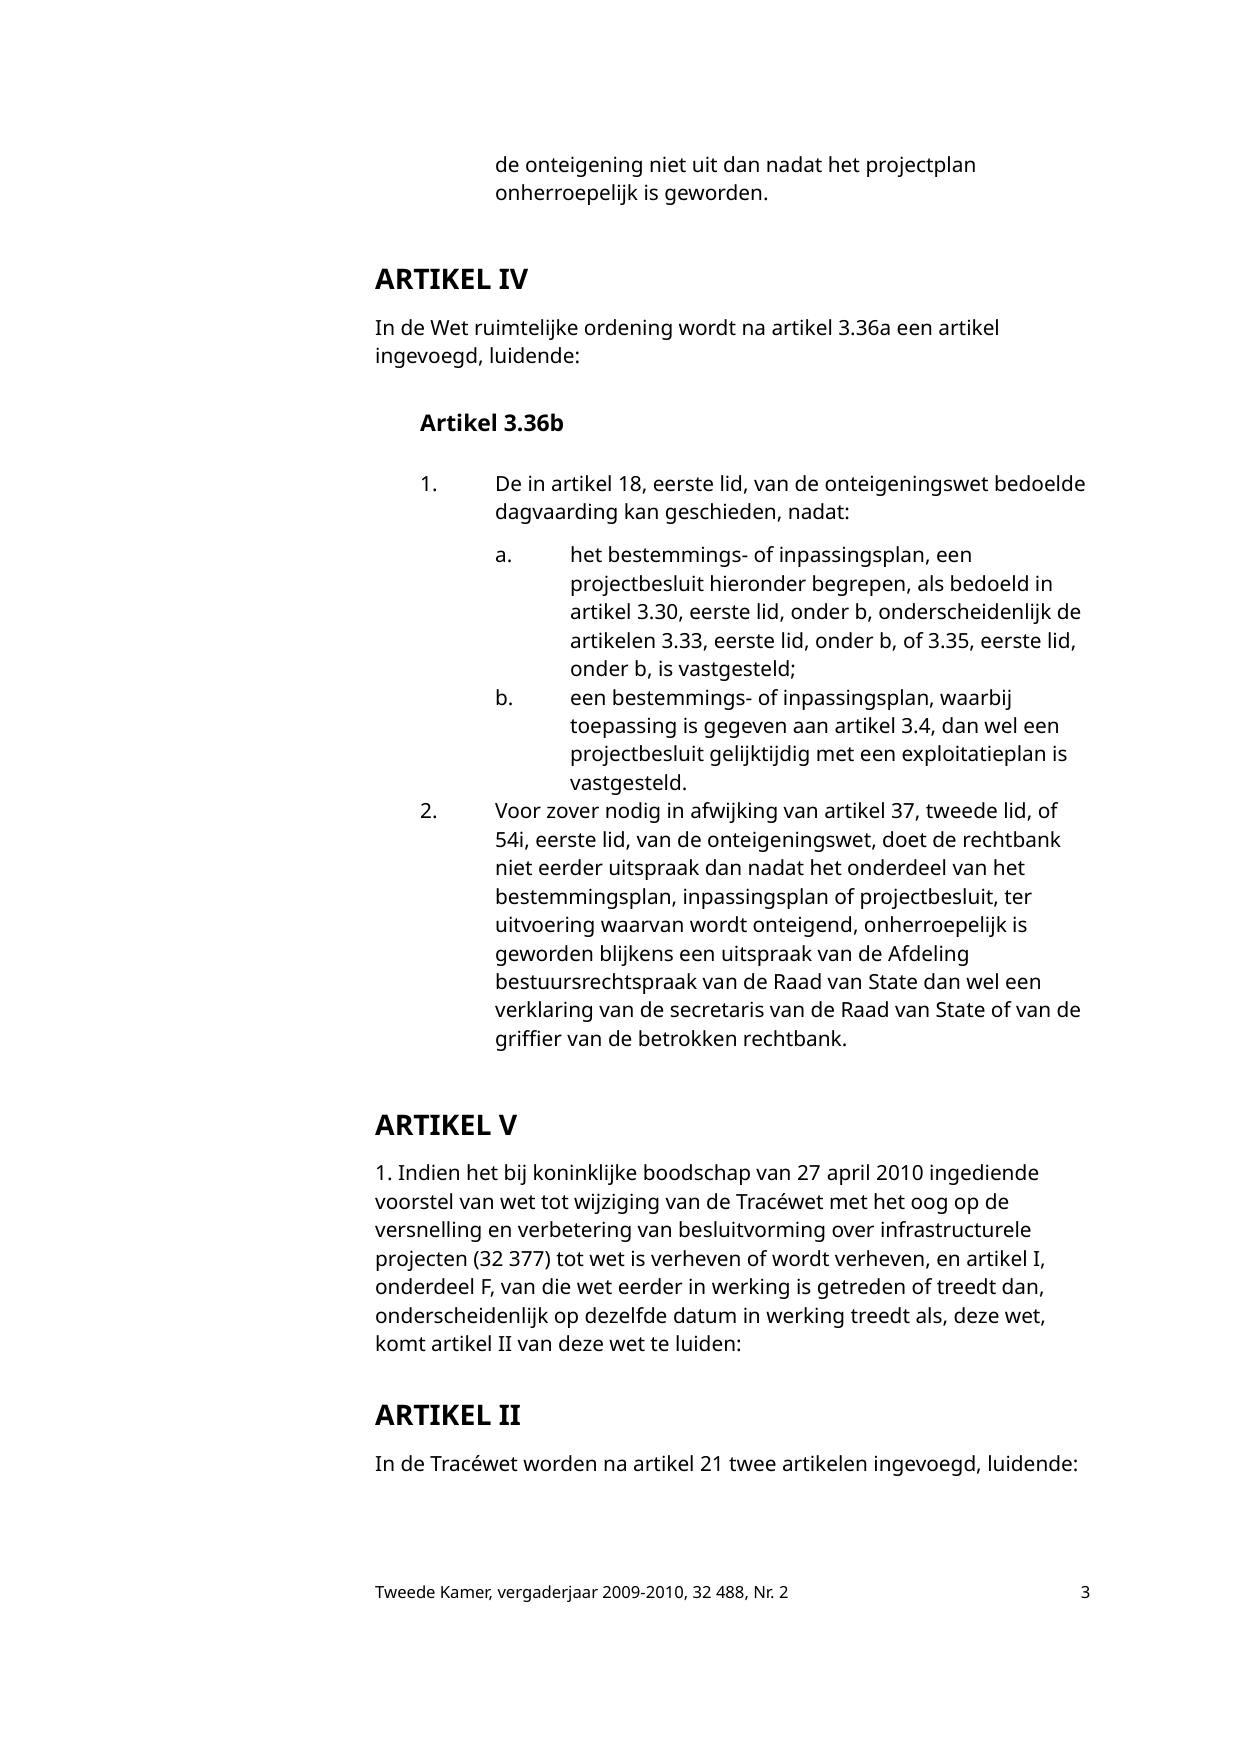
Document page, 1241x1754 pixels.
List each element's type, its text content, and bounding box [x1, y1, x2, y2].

subtitle ARTIKEL II [375, 1395, 1090, 1434]
text 1. Indien het bij koninklijke boodschap van 27 april 2010 ingediende voorstel van wet tot wijziging van de Tracéwet met het oog op de versnelling en verbetering van besluitvorming over infrastructurele projecten (32 377) tot wet is verheven of wordt verheven, en artikel I, onderdeel F, van die wet eerder in werking is getreden of treedt dan, onderscheidenlijk op dezelfde datum in werking treedt als, deze wet, komt artikel II van deze wet te luiden: [375, 1158, 1090, 1358]
list het bestemmings- of inpassingsplan, een projectbesluit hieronder begrepen, als bedoeld in artikel 3.30, eerste lid, onder b, onderscheidenlijk de artikelen 3.33, eerste lid, onder b, of 3.35, eerste lid, onder b, is vastgesteld; [495, 541, 1090, 683]
text In de Tracéwet worden na artikel 21 twee artikelen ingevoegd, luidende: [375, 1449, 1090, 1477]
list Voor zover nodig in afwijking van artikel 37, tweede lid, of 54i, eerste lid, van de onteigeningswet, doet de rechtbank niet eerder uitspraak dan nadat het onderdeel van het bestemmingsplan, inpassingsplan of projectbesluit, ter uitvoering waarvan wordt onteigend, onherroepelijk is geworden blijkens een uitspraak van de Afdeling bestuursrechtspraak van de Raad van State dan wel een verklaring van de secretaris van de Raad van State of van de griffier van de betrokken rechtbank. [420, 796, 1090, 1052]
text In de Wet ruimtelijke ordening wordt na artikel 3.36a een artikel ingevoegd, luidende: [375, 313, 1090, 370]
list een bestemmings- of inpassingsplan, waarbij toepassing is gegeven aan artikel 3.4, dan wel een projectbesluit gelijktijdig met een exploitatieplan is vastgesteld. [495, 683, 1090, 796]
subtitle ARTIKEL IV [375, 259, 1090, 298]
list De in artikel 18, eerste lid, van de onteigeningswet bedoelde dagvaarding kan geschieden, nadat: [420, 469, 1090, 526]
list de onteigening niet uit dan nadat het projectplan onherroepelijk is geworden. [420, 150, 1090, 207]
subtitle ARTIKEL V [375, 1105, 1090, 1143]
subtitle Artikel 3.36b [420, 407, 1090, 439]
